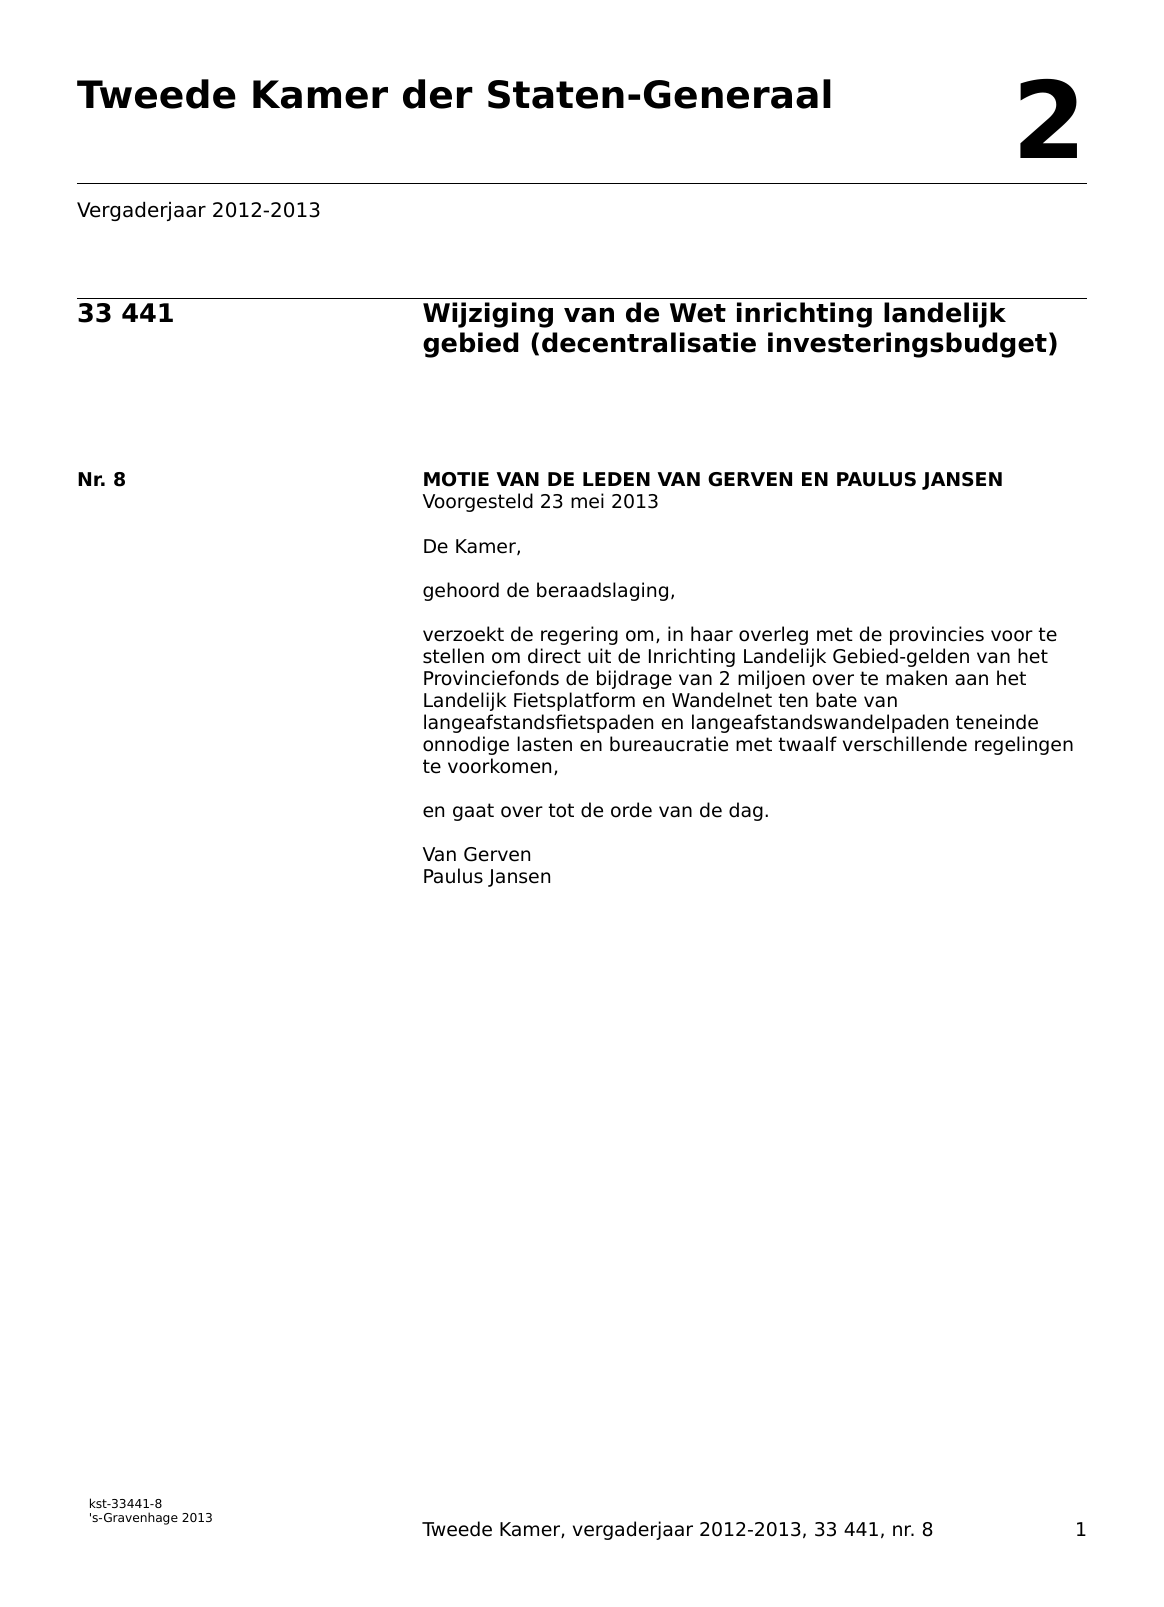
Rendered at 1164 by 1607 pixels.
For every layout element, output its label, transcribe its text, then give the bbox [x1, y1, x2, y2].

text verzoekt de regering om, in haar overleg met de provincies voor te stellen om direct uit de Inrichting Landelijk Gebied-gelden van het Provinciefonds de bijdrage van 2 miljoen over te maken aan het Landelijk Fietsplatform en Wandelnet ten bate van langeafstandsfietspaden en langeafstandswandelpaden teneinde onnodige lasten en bureaucratie met twaalf verschillende regelingen te voorkomen, [422, 624, 1087, 778]
text Paulus Jansen [422, 866, 1087, 888]
text De Kamer, [422, 536, 1087, 557]
table_header 2 [886, 59, 1087, 183]
table_cell Vergaderjaar 2012-2013 [77, 184, 1087, 298]
text kst-33441-8 [88, 1497, 323, 1511]
text Van Gerven [422, 844, 1087, 866]
subtitle 33 441 Wijziging van de Wet inrichting landelijk gebied (decentralisatie investeringsbudget) [77, 299, 1087, 358]
subtitle Nr. 8 MOTIE VAN DE LEDEN VAN GERVEN EN PAULUS JANSEN [77, 469, 1087, 491]
text gehoord de beraadslaging, [422, 580, 1087, 602]
text Voorgesteld 23 mei 2013 [422, 491, 1087, 513]
text 's-Gravenhage 2013 [88, 1511, 323, 1525]
table_header Tweede Kamer der Staten-Generaal [77, 59, 886, 183]
text en gaat over tot de orde van de dag. [422, 800, 1087, 822]
